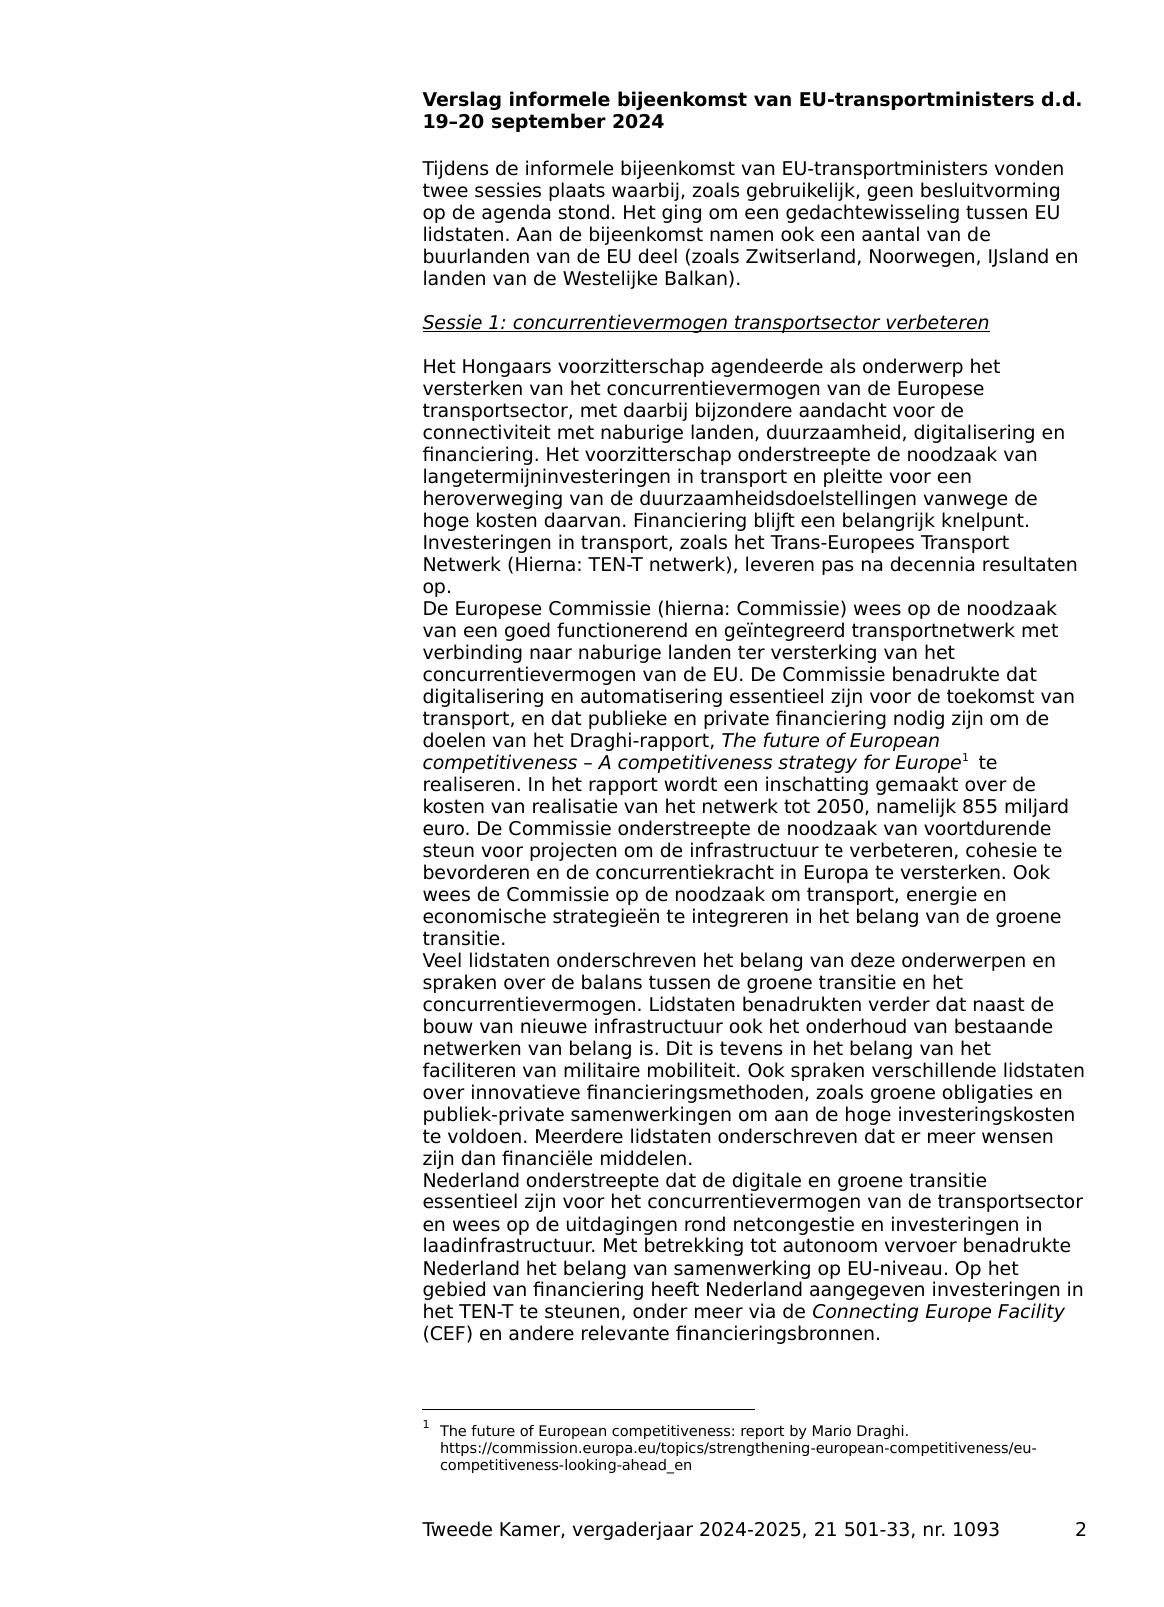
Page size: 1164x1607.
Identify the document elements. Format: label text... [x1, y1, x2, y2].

subtitle Sessie 1: concurrentievermogen transportsector verbeteren [422, 312, 1087, 334]
text Tijdens de informele bijeenkomst van EU-transportministers vonden twee sessies plaats waarbij, zoals gebruikelijk, geen besluitvorming op de agenda stond. Het ging om een gedachtewisseling tussen EU lidstaten. Aan de bijeenkomst namen ook een aantal van de buurlanden van de EU deel (zoals Zwitserland, Noorwegen, IJsland en landen van de Westelijke Balkan). [422, 158, 1087, 290]
text Nederland onderstreepte dat de digitale en groene transitie essentieel zijn voor het concurrentievermogen van de transportsector en wees op de uitdagingen rond netcongestie en investeringen in laadinfrastructuur. Met betrekking tot autonoom vervoer benadrukte Nederland het belang van samenwerking op EU-niveau. Op het gebied van financiering heeft Nederland aangegeven investeringen in het TEN-T te steunen, onder meer via de Connecting Europe Facility (CEF) en andere relevante financieringsbronnen. [422, 1169, 1087, 1345]
text De Europese Commissie (hierna: Commissie) wees op de noodzaak van een goed functionerend en geïntegreerd transportnetwerk met verbinding naar naburige landen ter versterking van het concurrentievermogen van de EU. De Commissie benadrukte dat digitalisering en automatisering essentieel zijn voor de toekomst van transport, en dat publieke en private financiering nodig zijn om de doelen van het Draghi-rapport, The future of European competitiveness – A competitiveness strategy for Europe te realiseren. In het rapport wordt een inschatting gemaakt over de kosten van realisatie van het netwerk tot 2050, namelijk 855 miljard euro. De Commissie onderstreepte de noodzaak van voortdurende steun voor projecten om de infrastructuur te verbeteren, cohesie te bevorderen en de concurrentiekracht in Europa te versterken. Ook wees de Commissie op de noodzaak om transport, energie en economische strategieën te integreren in het belang van de groene transitie. [422, 598, 1087, 950]
text The future of European competitiveness: report by Mario Draghi. https://commission.europa.eu/topics/strengthening-european-competitiveness/eu-competitiveness-looking-ahead_en [422, 1418, 1087, 1474]
text Het Hongaars voorzitterschap agendeerde als onderwerp het versterken van het concurrentievermogen van de Europese transportsector, met daarbij bijzondere aandacht voor de connectiviteit met naburige landen, duurzaamheid, digitalisering en financiering. Het voorzitterschap onderstreepte de noodzaak van langetermijninvesteringen in transport en pleitte voor een heroverweging van de duurzaamheidsdoelstellingen vanwege de hoge kosten daarvan. Financiering blijft een belangrijk knelpunt. Investeringen in transport, zoals het Trans-Europees Transport Netwerk (Hierna: TEN-T netwerk), leveren pas na decennia resultaten op. [422, 356, 1087, 598]
text Veel lidstaten onderschreven het belang van deze onderwerpen en spraken over de balans tussen de groene transitie en het concurrentievermogen. Lidstaten benadrukten verder dat naast de bouw van nieuwe infrastructuur ook het onderhoud van bestaande netwerken van belang is. Dit is tevens in het belang van het faciliteren van militaire mobiliteit. Ook spraken verschillende lidstaten over innovatieve financieringsmethoden, zoals groene obligaties en publiek-private samenwerkingen om aan de hoge investeringskosten te voldoen. Meerdere lidstaten onderschreven dat er meer wensen zijn dan financiële middelen. [422, 950, 1087, 1169]
subtitle Verslag informele bijeenkomst van EU-transportministers d.d. 19–20 september 2024 [422, 89, 1087, 133]
